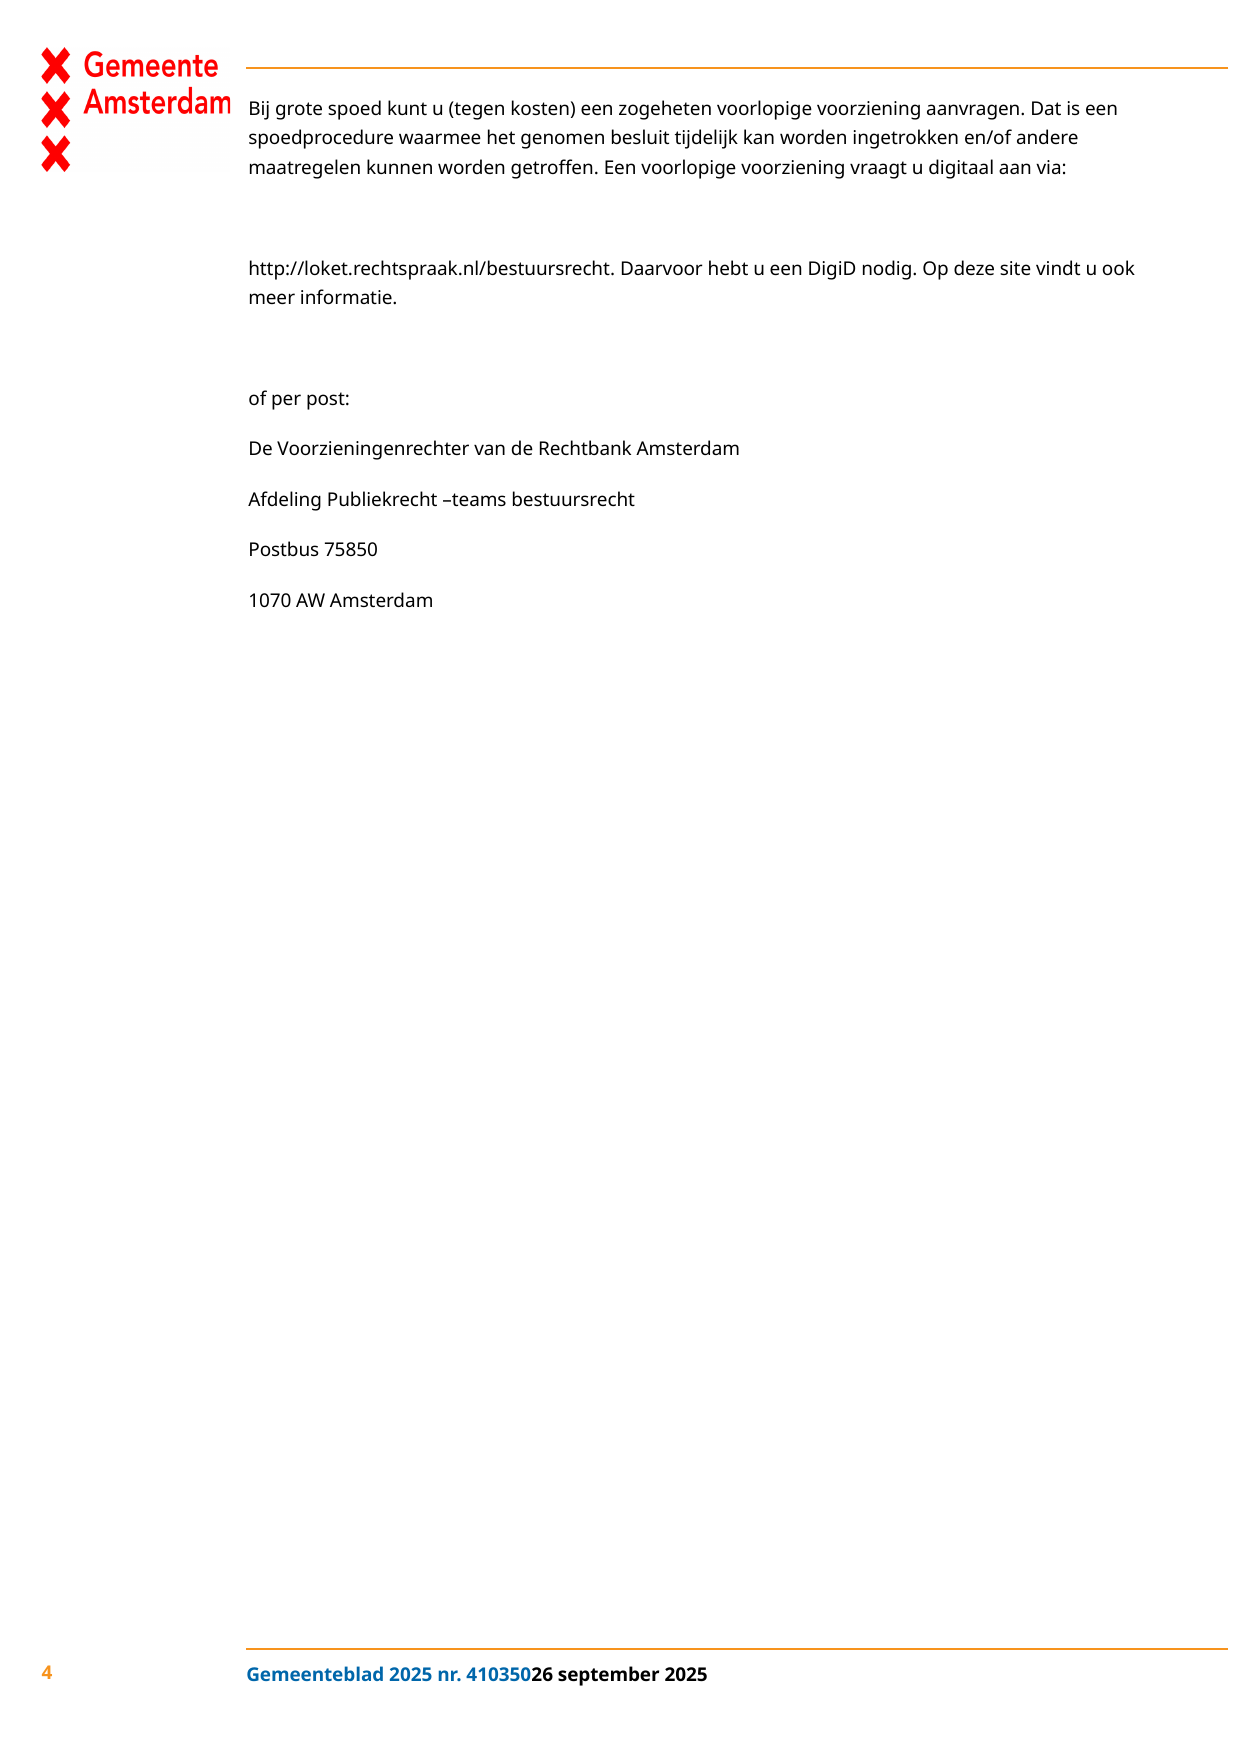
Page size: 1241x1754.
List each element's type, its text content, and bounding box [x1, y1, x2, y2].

text of per post: [248, 385, 1152, 411]
picture [41, 47, 231, 172]
text http://loket.rechtspraak.nl/bestuursrecht. Daarvoor hebt u een DigiD nodig. Op deze site vindt u ook meer informatie. [248, 255, 1152, 310]
text Afdeling Publiekrecht –teams bestuursrecht [248, 486, 1152, 512]
text 1070 AW Amsterdam [248, 587, 1152, 613]
text Postbus 75850 [248, 536, 1152, 562]
text De Voorzieningenrechter van de Rechtbank Amsterdam [248, 436, 1152, 461]
text Bij grote spoed kunt u (tegen kosten) een zogeheten voorlopige voorziening aanvragen. Dat is een spoedprocedure waarmee het genomen besluit tijdelijk kan worden ingetrokken en/of andere maatregelen kunnen worden getroffen. Een voorlopige voorziening vraagt u digitaal aan via: [248, 95, 1152, 180]
